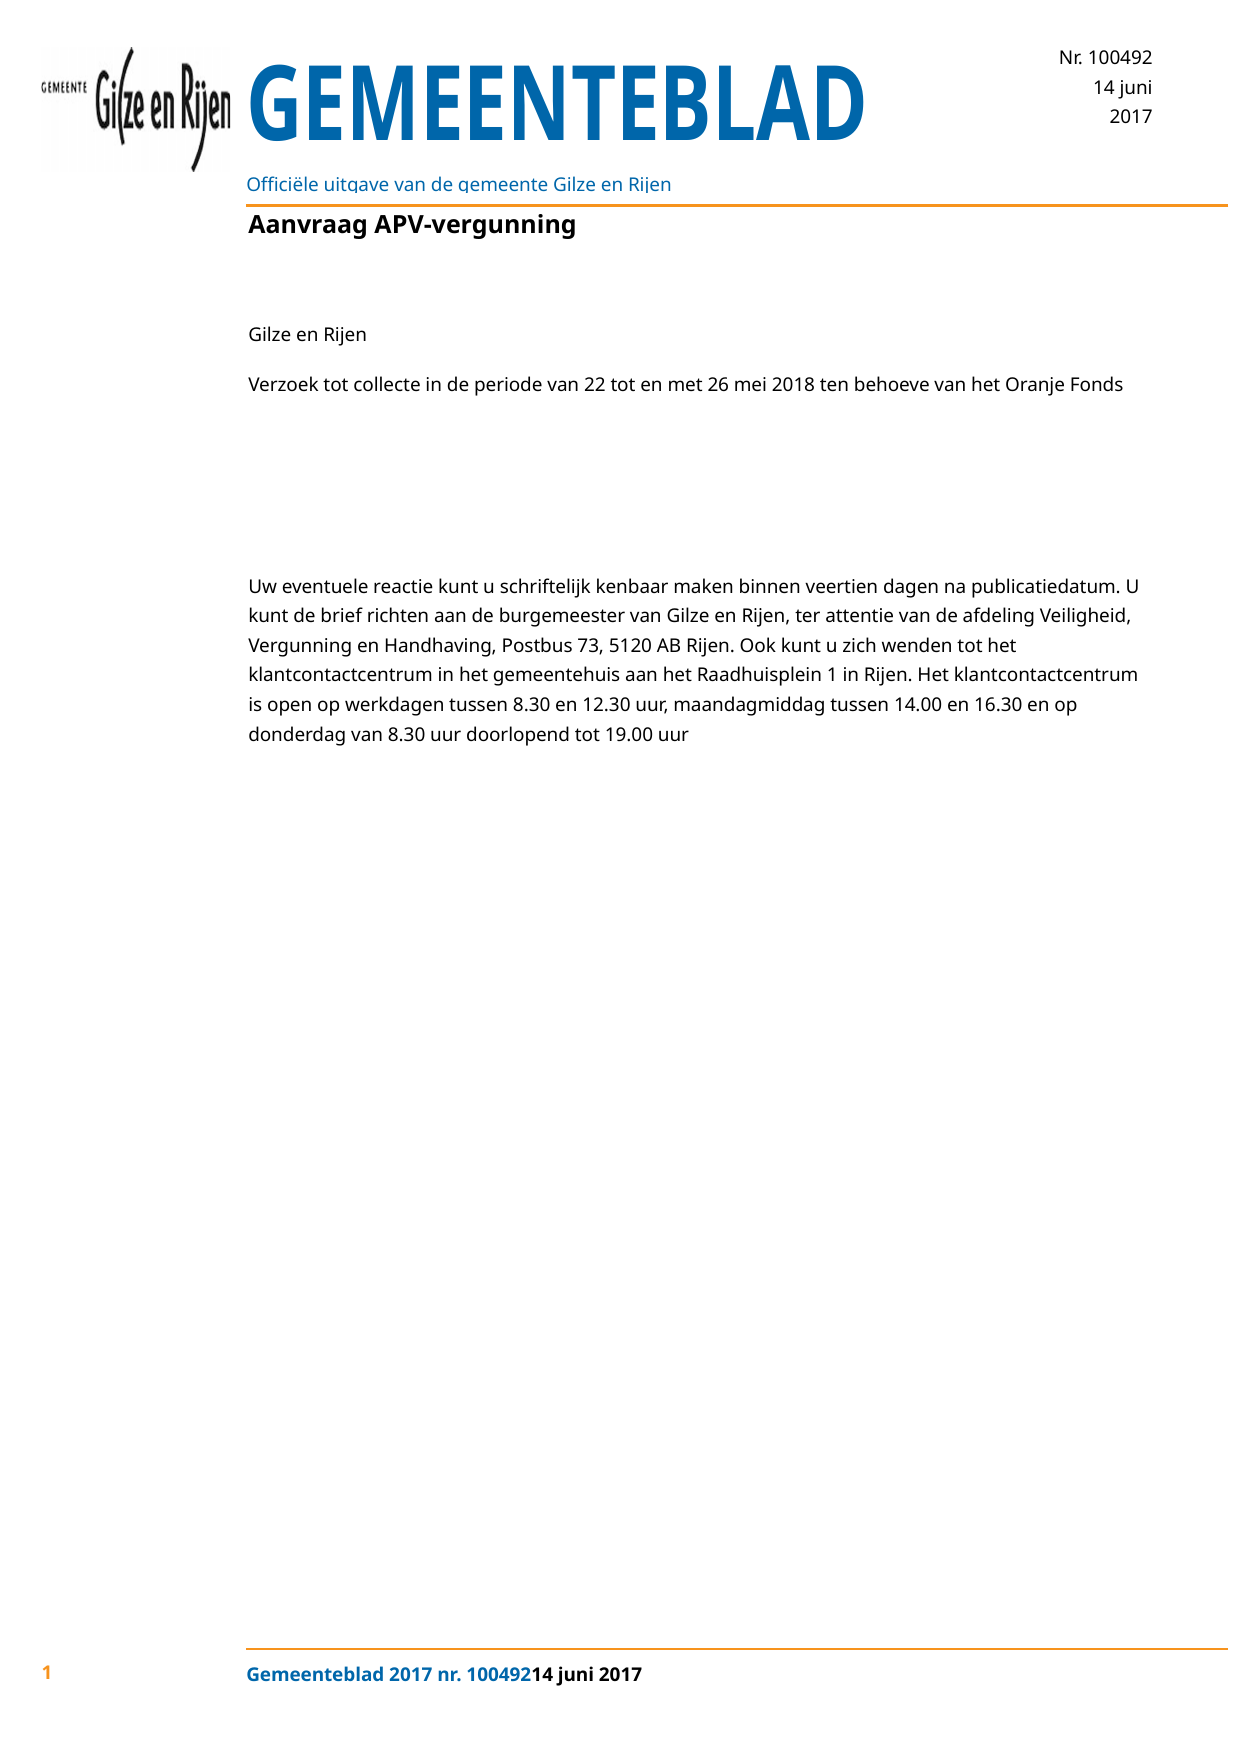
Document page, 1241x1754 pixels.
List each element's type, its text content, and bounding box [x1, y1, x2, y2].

text Verzoek tot collecte in de periode van 22 tot en met 26 mei 2018 ten behoeve van het Oranje Fonds [248, 371, 1152, 397]
text Aanvraag APV-vergunning [248, 207, 1152, 241]
picture [41, 47, 231, 172]
text Uw eventuele reactie kunt u schriftelijk kenbaar maken binnen veertien dagen na publicatiedatum. U kunt de brief richten aan de burgemeester van Gilze en Rijen, ter attentie van de afdeling Veiligheid, Vergunning en Handhaving, Postbus 73, 5120 AB Rijen. Ook kunt u zich wenden tot het klantcontactcentrum in het gemeentehuis aan het Raadhuisplein 1 in Rijen. Het klantcontactcentrum is open op werkdagen tussen 8.30 en 12.30 uur, maandagmiddag tussen 14.00 en 16.30 en op donderdag van 8.30 uur doorlopend tot 19.00 uur [248, 573, 1152, 746]
text Gilze en Rijen [248, 321, 1152, 346]
